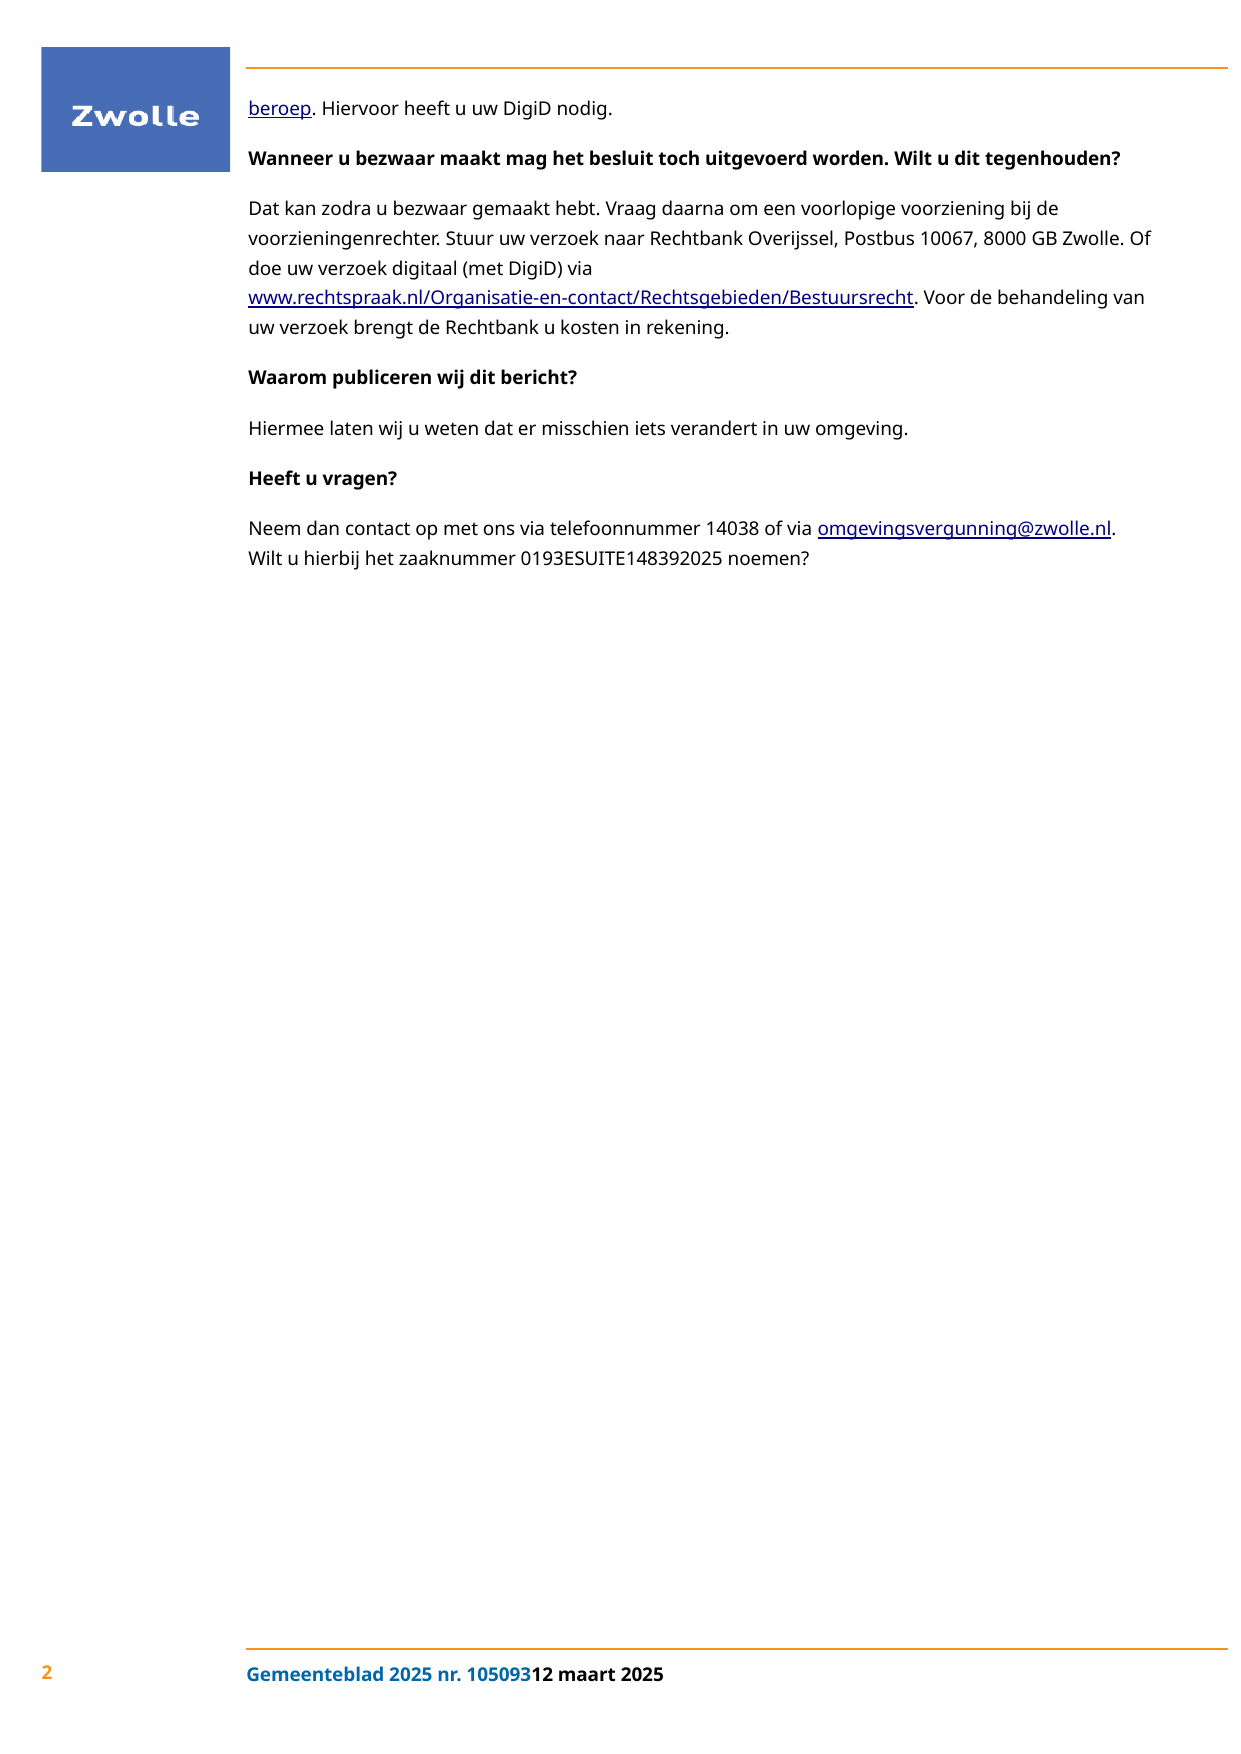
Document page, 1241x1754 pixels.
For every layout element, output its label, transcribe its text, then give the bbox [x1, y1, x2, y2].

text Neem dan contact op met ons via telefoonnummer 14038 of via omgevingsvergunning@zwolle.nl. Wilt u hierbij het zaaknummer 0193ESUITE148392025 noemen? [248, 516, 1152, 571]
text Waarom publiceren wij dit bericht? [248, 364, 1152, 390]
text Wanneer u bezwaar maakt mag het besluit toch uitgevoerd worden. Wilt u dit tegenhouden? [248, 145, 1152, 171]
text Dat kan zodra u bezwaar gemaakt hebt. Vraag daarna om een voorlopige voorziening bij de voorzieningenrechter. Stuur uw verzoek naar Rechtbank Overijssel, Postbus 10067, 8000 GB Zwolle. Of doe uw verzoek digitaal (met DigiD) via www.rechtspraak.nl/Organisatie-en-contact/Rechtsgebieden/Bestuursrecht. Voor de behandeling van uw verzoek brengt de Rechtbank u kosten in rekening. [248, 196, 1152, 340]
text Hiermee laten wij u weten dat er misschien iets verandert in uw omgeving. [248, 415, 1152, 441]
text Heeft u vragen? [248, 465, 1152, 491]
picture [41, 47, 231, 172]
text beroep. Hiervoor heeft u uw DigiD nodig. [248, 95, 1152, 121]
